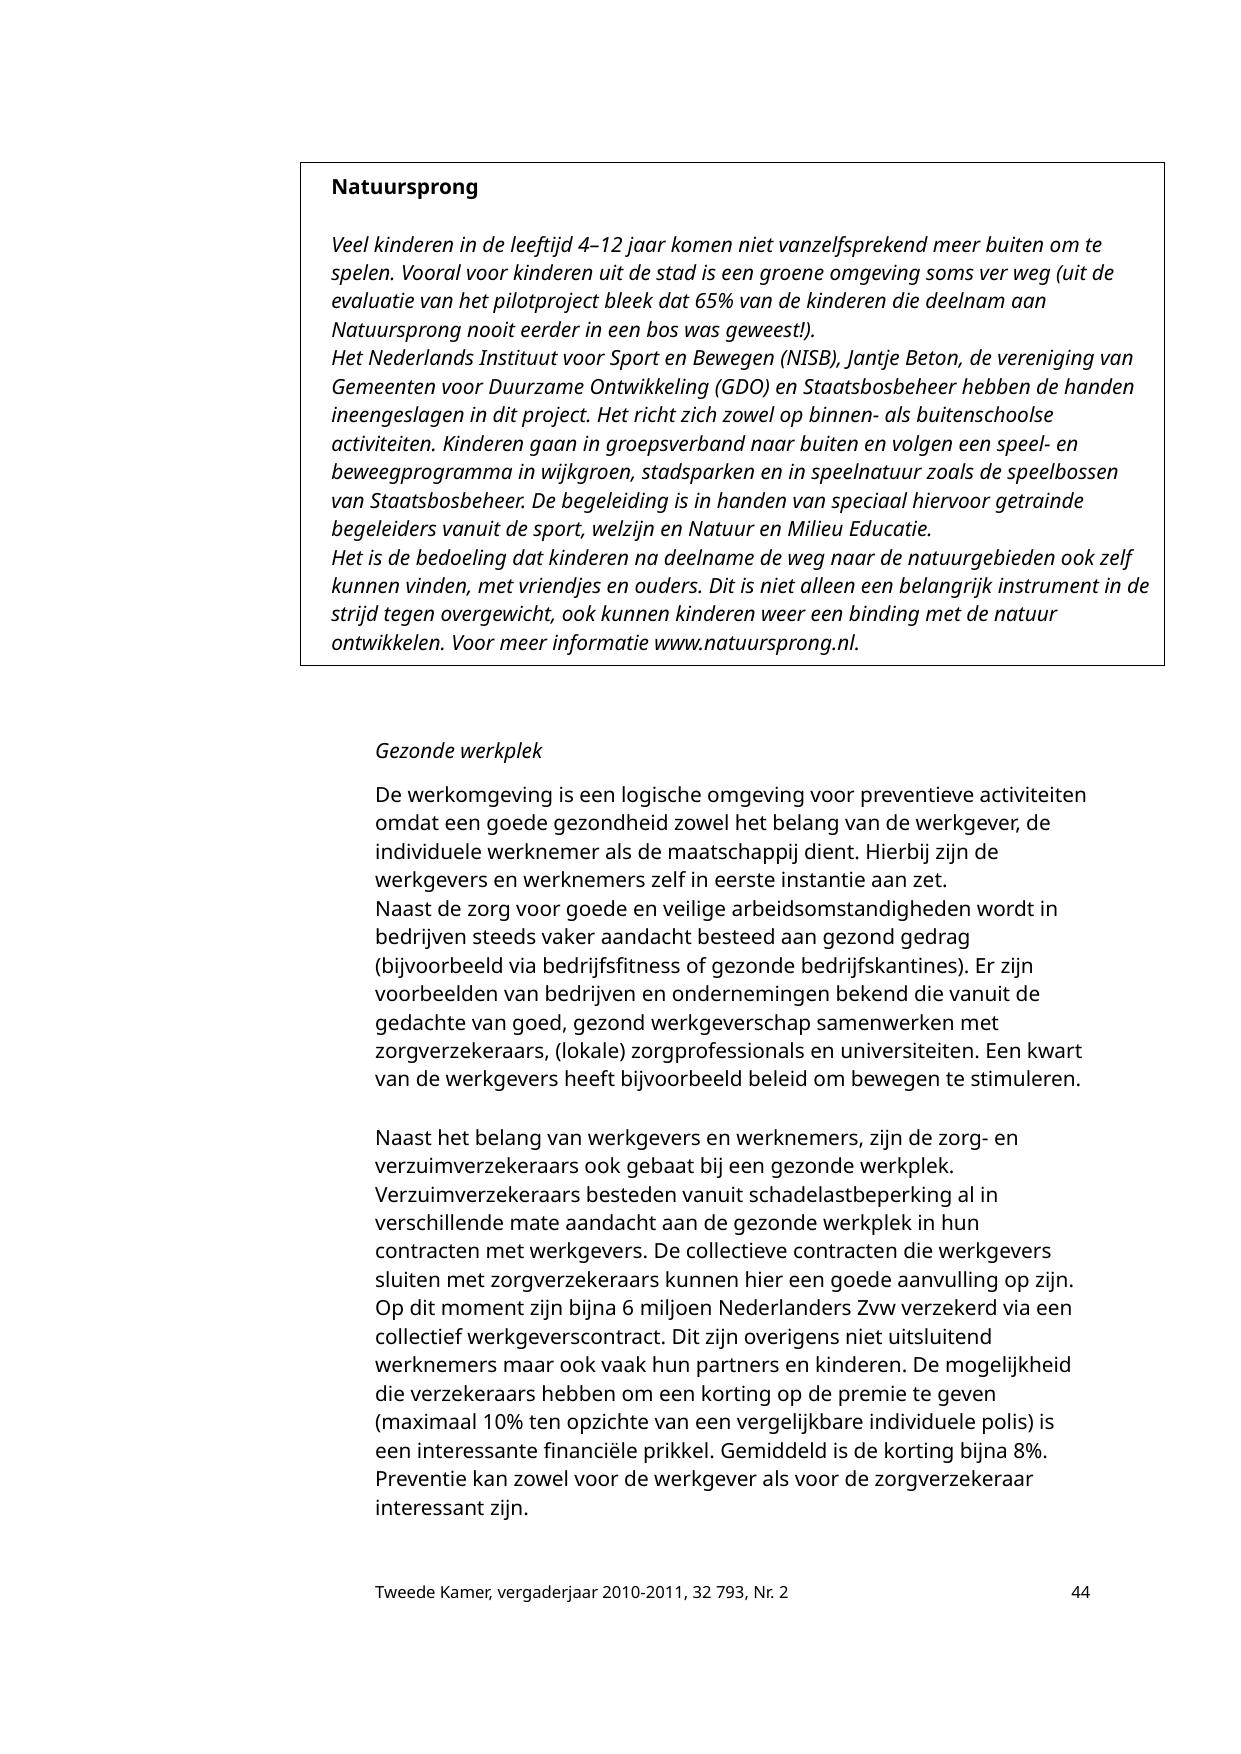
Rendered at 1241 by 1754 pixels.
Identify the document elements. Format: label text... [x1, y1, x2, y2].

text Het Nederlands Instituut voor Sport en Bewegen (NISB), Jantje Beton, de vereniging van Gemeenten voor Duurzame Ontwikkeling (GDO) en Staatsbosbeheer hebben de handen ineengeslagen in dit project. Het richt zich zowel op binnen- als buitenschoolse activiteiten. Kinderen gaan in groepsverband naar buiten en volgen een speel- en beweegprogramma in wijkgroen, stadsparken en in speelnatuur zoals de speelbossen van Staatsbosbeheer. De begeleiding is in handen van speciaal hiervoor getrainde begeleiders vanuit de sport, welzijn en Natuur en Milieu Educatie. [331, 343, 1155, 543]
text Het is de bedoeling dat kinderen na deelname de weg naar de natuurgebieden ook zelf kunnen vinden, met vriendjes en ouders. Dit is niet alleen een belangrijk instrument in de strijd tegen overgewicht, ook kunnen kinderen weer een binding met de natuur ontwikkelen. Voor meer informatie www.natuursprong.nl. [331, 543, 1155, 656]
text Gezonde werkplek [375, 737, 1090, 765]
text Natuursprong [331, 172, 1155, 200]
text Naast de zorg voor goede en veilige arbeidsomstandigheden wordt in bedrijven steeds vaker aandacht besteed aan gezond gedrag (bijvoorbeeld via bedrijfsfitness of gezonde bedrijfskantines). Er zijn voorbeelden van bedrijven en ondernemingen bekend die vanuit de gedachte van goed, gezond werkgeverschap samenwerken met zorgverzekeraars, (lokale) zorgprofessionals en universiteiten. Een kwart van de werkgevers heeft bijvoorbeeld beleid om bewegen te stimuleren. [375, 894, 1090, 1093]
text Naast het belang van werkgevers en werknemers, zijn de zorg- en verzuimverzekeraars ook gebaat bij een gezonde werkplek. Verzuimverzekeraars besteden vanuit schadelastbeperking al in verschillende mate aandacht aan de gezonde werkplek in hun contracten met werkgevers. De collectieve contracten die werkgevers sluiten met zorgverzekeraars kunnen hier een goede aanvulling op zijn. Op dit moment zijn bijna 6 miljoen Nederlanders Zvw verzekerd via een collectief werkgeverscontract. Dit zijn overigens niet uitsluitend werknemers maar ook vaak hun partners en kinderen. De mogelijkheid die verzekeraars hebben om een korting op de premie te geven (maximaal 10% ten opzichte van een vergelijkbare individuele polis) is een interessante financiële prikkel. Gemiddeld is de korting bijna 8%. Preventie kan zowel voor de werkgever als voor de zorgverzekeraar interessant zijn. [375, 1123, 1090, 1521]
text De werkomgeving is een logische omgeving voor preventieve activiteiten omdat een goede gezondheid zowel het belang van de werkgever, de individuele werknemer als de maatschappij dient. Hierbij zijn de werkgevers en werknemers zelf in eerste instantie aan zet. [375, 780, 1090, 894]
text Veel kinderen in de leeftijd 4–12 jaar komen niet vanzelfsprekend meer buiten om te spelen. Vooral voor kinderen uit de stad is een groene omgeving soms ver weg (uit de evaluatie van het pilotproject bleek dat 65% van de kinderen die deelnam aan Natuursprong nooit eerder in een bos was geweest!). [331, 230, 1155, 343]
